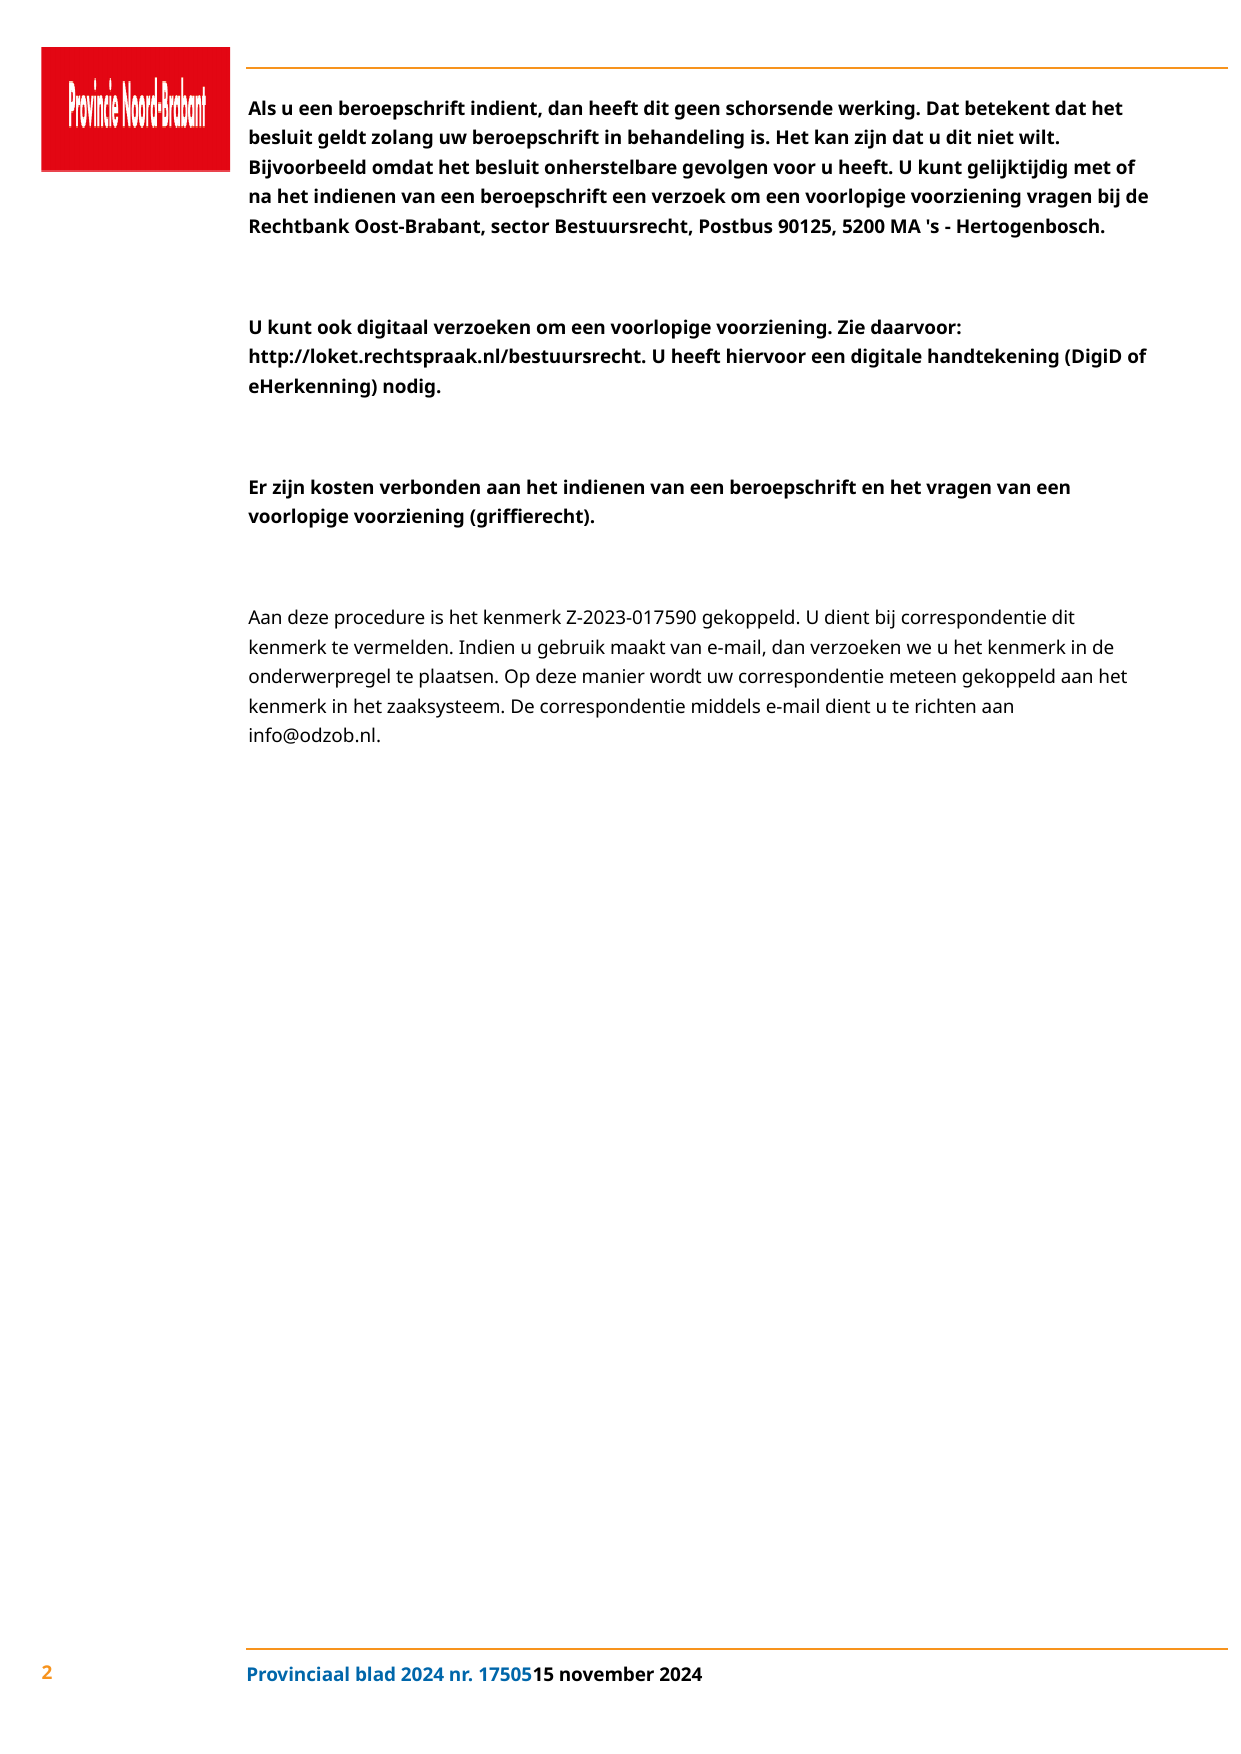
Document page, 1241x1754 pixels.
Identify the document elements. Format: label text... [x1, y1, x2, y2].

picture [41, 47, 231, 172]
text Aan deze procedure is het kenmerk Z-2023-017590 gekoppeld. U dient bij correspondentie dit kenmerk te vermelden. Indien u gebruik maakt van e-mail, dan verzoeken we u het kenmerk in de onderwerpregel te plaatsen. Op deze manier wordt uw correspondentie meteen gekoppeld aan het kenmerk in het zaaksysteem. De correspondentie middels e-mail dient u te richten aan info@odzob.nl. [248, 604, 1152, 748]
text Als u een beroepschrift indient, dan heeft dit geen schorsende werking. Dat betekent dat het besluit geldt zolang uw beroepschrift in behandeling is. Het kan zijn dat u dit niet wilt. Bijvoorbeeld omdat het besluit onherstelbare gevolgen voor u heeft. U kunt gelijktijdig met of na het indienen van een beroepschrift een verzoek om een voorlopige voorziening vragen bij de Rechtbank Oost-Brabant, sector Bestuursrecht, Postbus 90125, 5200 MA 's ‑ Hertogenbosch. [248, 95, 1152, 239]
text Er zijn kosten verbonden aan het indienen van een beroepschrift en het vragen van een voorlopige voorziening (griffierecht). [248, 474, 1152, 529]
text U kunt ook digitaal verzoeken om een voorlopige voorziening. Zie daarvoor: http://loket.rechtspraak.nl/bestuursrecht. U heeft hiervoor een digitale handtekening (DigiD of eHerkenning) nodig. [248, 314, 1152, 399]
